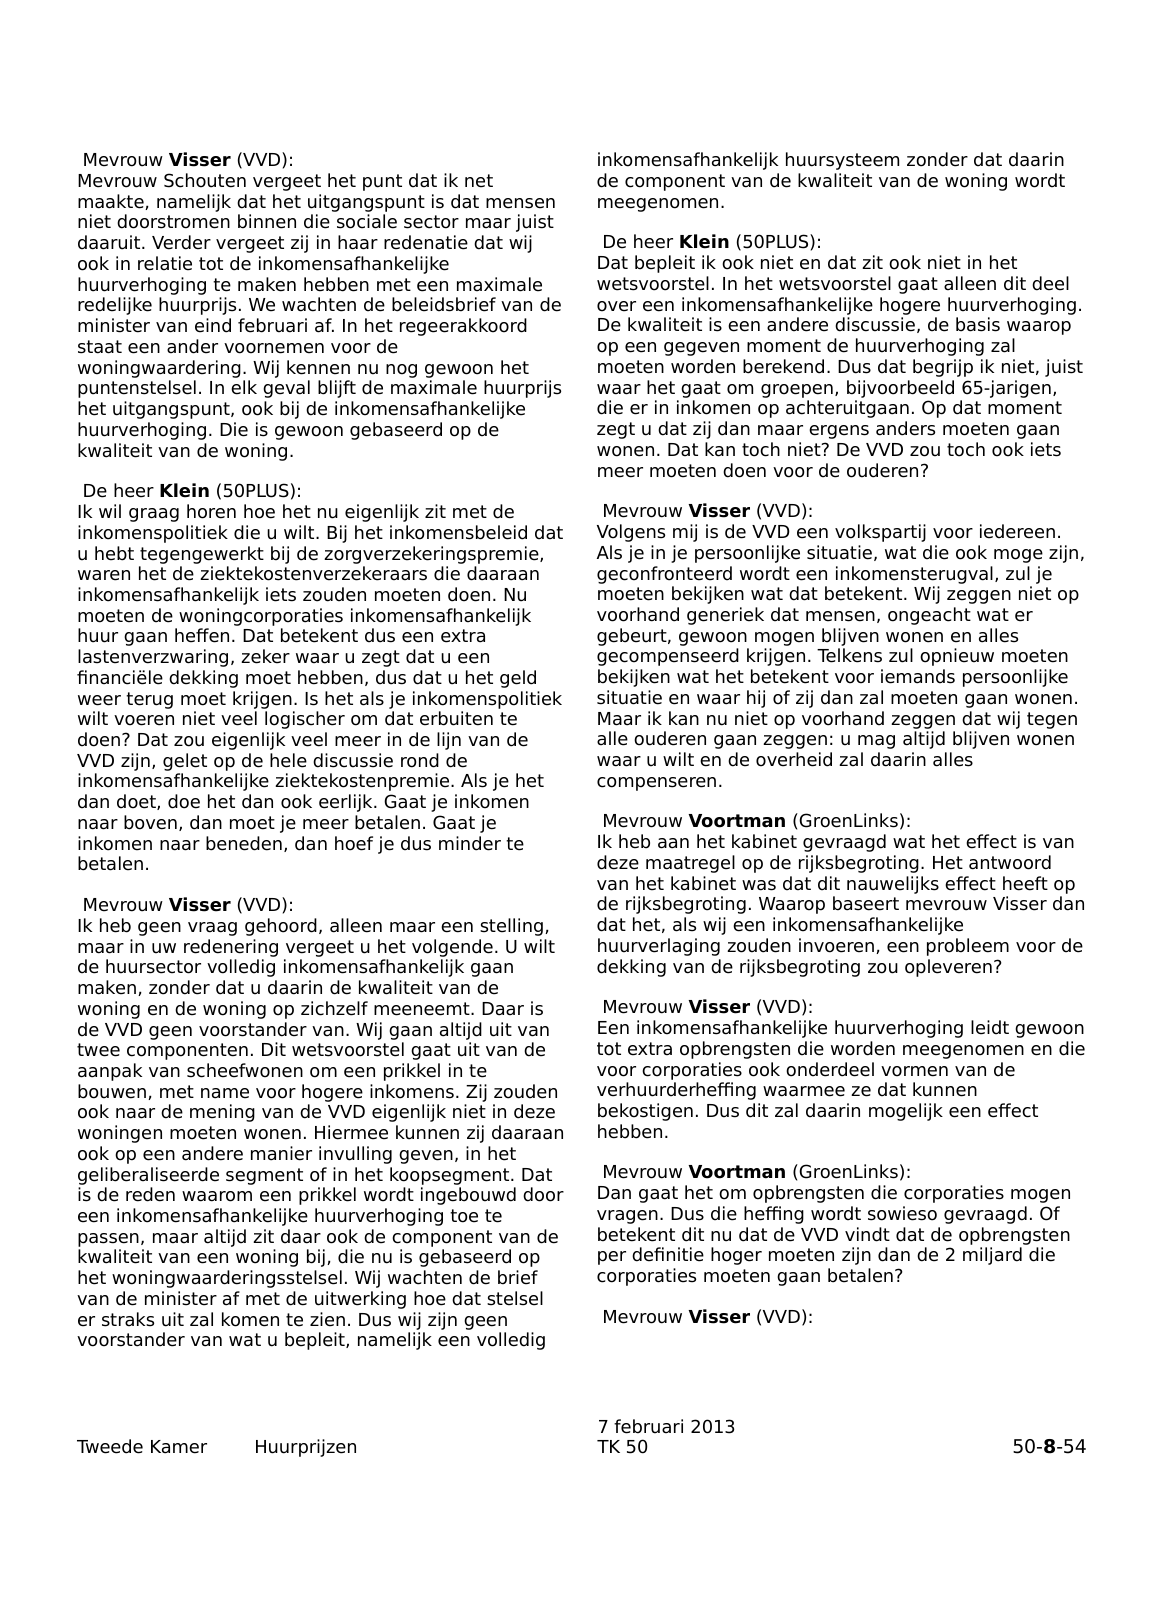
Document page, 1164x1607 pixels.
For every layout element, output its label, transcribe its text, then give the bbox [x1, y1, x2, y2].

text Ik heb aan het kabinet gevraagd wat het effect is van deze maatregel op de rijksbegroting. Het antwoord van het kabinet was dat dit nauwelijks effect heeft op de rijksbegroting. Waarop baseert mevrouw Visser dan dat het, als wij een inkomensafhankelijke huurverlaging zouden invoeren, een probleem voor de dekking van de rijksbegroting zou opleveren? [596, 832, 1087, 977]
text Mevrouw Voortman (GroenLinks): [596, 1162, 1087, 1183]
text De heer Klein (50PLUS): [596, 232, 1087, 253]
text Mevrouw Voortman (GroenLinks): [596, 811, 1087, 832]
text Volgens mij is de VVD een volkspartij voor iedereen. Als je in je persoonlijke situatie, wat die ook moge zijn, geconfronteerd wordt een inkomensterugval, zul je moeten bekijken wat dat betekent. Wij zeggen niet op voorhand generiek dat mensen, ongeacht wat er gebeurt, gewoon mogen blijven wonen en alles gecompenseerd krijgen. Telkens zul opnieuw moeten bekijken wat het betekent voor iemands persoonlijke situatie en waar hij of zij dan zal moeten gaan wonen. Maar ik kan nu niet op voorhand zeggen dat wij tegen alle ouderen gaan zeggen: u mag altijd blijven wonen waar u wilt en de overheid zal daarin alles compenseren. [596, 522, 1087, 791]
text Mevrouw Visser (VVD): [77, 150, 567, 171]
text Dan gaat het om opbrengsten die corporaties mogen vragen. Dus die heffing wordt sowieso gevraagd. Of betekent dit nu dat de VVD vindt dat de opbrengsten per definitie hoger moeten zijn dan de 2 miljard die corporaties moeten gaan betalen? [596, 1183, 1087, 1287]
text Mevrouw Schouten vergeet het punt dat ik net maakte, namelijk dat het uitgangspunt is dat mensen niet doorstromen binnen die sociale sector maar juist daaruit. Verder vergeet zij in haar redenatie dat wij ook in relatie tot de inkomensafhankelijke huurverhoging te maken hebben met een maximale redelijke huurprijs. We wachten de beleidsbrief van de minister van eind februari af. In het regeerakkoord staat een ander voornemen voor de woningwaardering. Wij kennen nu nog gewoon het puntenstelsel. In elk geval blijft de maximale huurprijs het uitgangspunt, ook bij de inkomensafhankelijke huurverhoging. Die is gewoon gebaseerd op de kwaliteit van de woning. [77, 171, 567, 461]
text inkomensafhankelijk huursysteem zonder dat daarin de component van de kwaliteit van de woning wordt meegenomen. [596, 150, 1087, 212]
text Dat bepleit ik ook niet en dat zit ook niet in het wetsvoorstel. In het wetsvoorstel gaat alleen dit deel over een inkomensafhankelijke hogere huurverhoging. De kwaliteit is een andere discussie, de basis waarop op een gegeven moment de huurverhoging zal moeten worden berekend. Dus dat begrijp ik niet, juist waar het gaat om groepen, bijvoorbeeld 65-jarigen, die er in inkomen op achteruitgaan. Op dat moment zegt u dat zij dan maar ergens anders moeten gaan wonen. Dat kan toch niet? De VVD zou toch ook iets meer moeten doen voor de ouderen? [596, 253, 1087, 481]
text Mevrouw Visser (VVD): [596, 997, 1087, 1018]
text Mevrouw Visser (VVD): [77, 895, 567, 916]
text Mevrouw Visser (VVD): [596, 501, 1087, 522]
text Ik heb geen vraag gehoord, alleen maar een stelling, maar in uw redenering vergeet u het volgende. U wilt de huursector volledig inkomensafhankelijk gaan maken, zonder dat u daarin de kwaliteit van de woning en de woning op zichzelf meeneemt. Daar is de VVD geen voorstander van. Wij gaan altijd uit van twee componenten. Dit wetsvoorstel gaat uit van de aanpak van scheefwonen om een prikkel in te bouwen, met name voor hogere inkomens. Zij zouden ook naar de mening van de VVD eigenlijk niet in deze woningen moeten wonen. Hiermee kunnen zij daaraan ook op een andere manier invulling geven, in het geliberaliseerde segment of in het koopsegment. Dat is de reden waarom een prikkel wordt ingebouwd door een inkomensafhankelijke huurverhoging toe te passen, maar altijd zit daar ook de component van de kwaliteit van een woning bij, die nu is gebaseerd op het woningwaarderingsstelsel. Wij wachten de brief van de minister af met de uitwerking hoe dat stelsel er straks uit zal komen te zien. Dus wij zijn geen voorstander van wat u bepleit, namelijk een volledig [77, 916, 567, 1351]
text Ik wil graag horen hoe het nu eigenlijk zit met de inkomenspolitiek die u wilt. Bij het inkomensbeleid dat u hebt tegengewerkt bij de zorgverzekeringspremie, waren het de ziektekostenverzekeraars die daaraan inkomensafhankelijk iets zouden moeten doen. Nu moeten de woningcorporaties inkomensafhankelijk huur gaan heffen. Dat betekent dus een extra lastenverzwaring, zeker waar u zegt dat u een financiële dekking moet hebben, dus dat u het geld weer terug moet krijgen. Is het als je inkomenspolitiek wilt voeren niet veel logischer om dat erbuiten te doen? Dat zou eigenlijk veel meer in de lijn van de VVD zijn, gelet op de hele discussie rond de inkomensafhankelijke ziektekostenpremie. Als je het dan doet, doe het dan ook eerlijk. Gaat je inkomen naar boven, dan moet je meer betalen. Gaat je inkomen naar beneden, dan hoef je dus minder te betalen. [77, 502, 567, 875]
text De heer Klein (50PLUS): [77, 481, 567, 502]
text Mevrouw Visser (VVD): [596, 1307, 1087, 1327]
text Een inkomensafhankelijke huurverhoging leidt gewoon tot extra opbrengsten die worden meegenomen en die voor corporaties ook onderdeel vormen van de verhuurderheffing waarmee ze dat kunnen bekostigen. Dus dit zal daarin mogelijk een effect hebben. [596, 1018, 1087, 1142]
